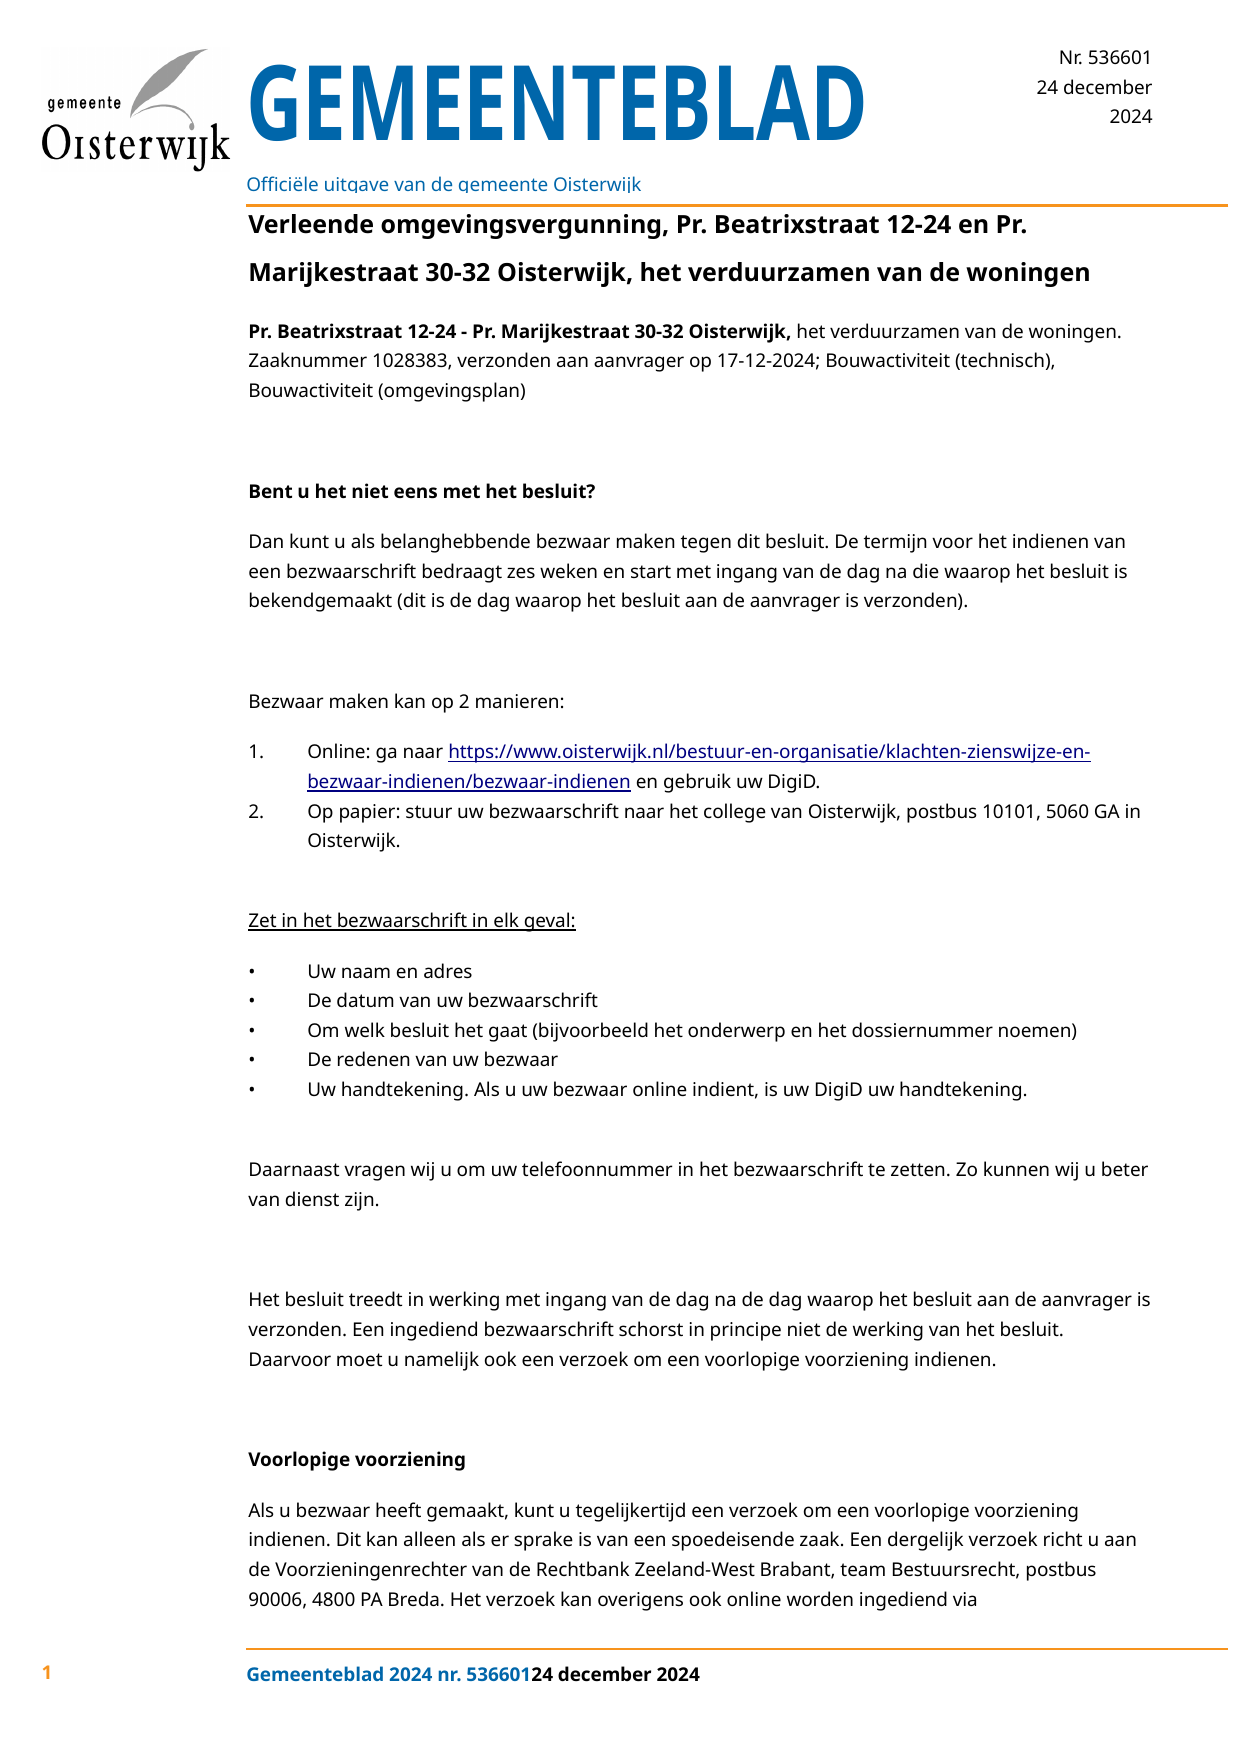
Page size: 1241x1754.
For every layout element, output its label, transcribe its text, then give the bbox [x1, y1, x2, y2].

list De redenen van uw bezwaar [248, 1047, 1152, 1072]
text Daarnaast vragen wij u om uw telefoonnummer in het bezwaarschrift te zetten. Zo kunnen wij u beter van dienst zijn. [248, 1156, 1152, 1212]
list Online: ga naar https://www.oisterwijk.nl/bestuur-en-organisatie/klachten-zienswijze-en-bezwaar-indienen/bezwaar-indienen en gebruik uw DigiD. [248, 739, 1152, 794]
list Uw naam en adres [248, 958, 1152, 984]
list Om welk besluit het gaat (bijvoorbeeld het onderwerp en het dossiernummer noemen) [248, 1017, 1152, 1043]
list Op papier: stuur uw bezwaarschrift naar het college van Oisterwijk, postbus 10101, 5060 GA in Oisterwijk. [248, 798, 1152, 853]
list De datum van uw bezwaarschrift [248, 987, 1152, 1013]
text Bezwaar maken kan op 2 manieren: [248, 688, 1152, 714]
text Bent u het niet eens met het besluit? [248, 478, 1152, 504]
text Het besluit treedt in werking met ingang van de dag na de dag waarop het besluit aan de aanvrager is verzonden. Een ingediend bezwaarschrift schorst in principe niet de werking van het besluit. Daarvoor moet u namelijk ook een verzoek om een voorlopige voorziening indienen. [248, 1287, 1152, 1372]
text Zet in het bezwaarschrift in elk geval: [248, 907, 1152, 933]
text Als u bezwaar heeft gemaakt, kunt u tegelijkertijd een verzoek om een voorlopige voorziening indienen. Dit kan alleen als er sprake is van een spoedeisende zaak. Een dergelijk verzoek richt u aan de Voorzieningenrechter van de Rechtbank Zeeland-West Brabant, team Bestuursrecht, postbus 90006, 4800 PA Breda. Het verzoek kan overigens ook online worden ingediend via [248, 1497, 1152, 1612]
list Uw handtekening. Als u uw bezwaar online indient, is uw DigiD uw handtekening. [248, 1076, 1152, 1102]
text Pr. Beatrixstraat 12-24 - Pr. Marijkestraat 30-32 Oisterwijk, het verduurzamen van de woningen. Zaaknummer 1028383, verzonden aan aanvrager op 17-12-2024; Bouwactiviteit (technisch), Bouwactiviteit (omgevingsplan) [248, 318, 1152, 403]
text Voorlopige voorziening [248, 1447, 1152, 1472]
text Dan kunt u als belanghebbende bezwaar maken tegen dit besluit. De termijn voor het indienen van een bezwaarschrift bedraagt zes weken en start met ingang van de dag na die waarop het besluit is bekendgemaakt (dit is de dag waarop het besluit aan de aanvrager is verzonden). [248, 528, 1152, 613]
text Verleende omgevingsvergunning, Pr. Beatrixstraat 12-24 en Pr. Marijkestraat 30-32 Oisterwijk, het verduurzamen van de woningen [248, 207, 1152, 288]
picture [41, 47, 231, 172]
